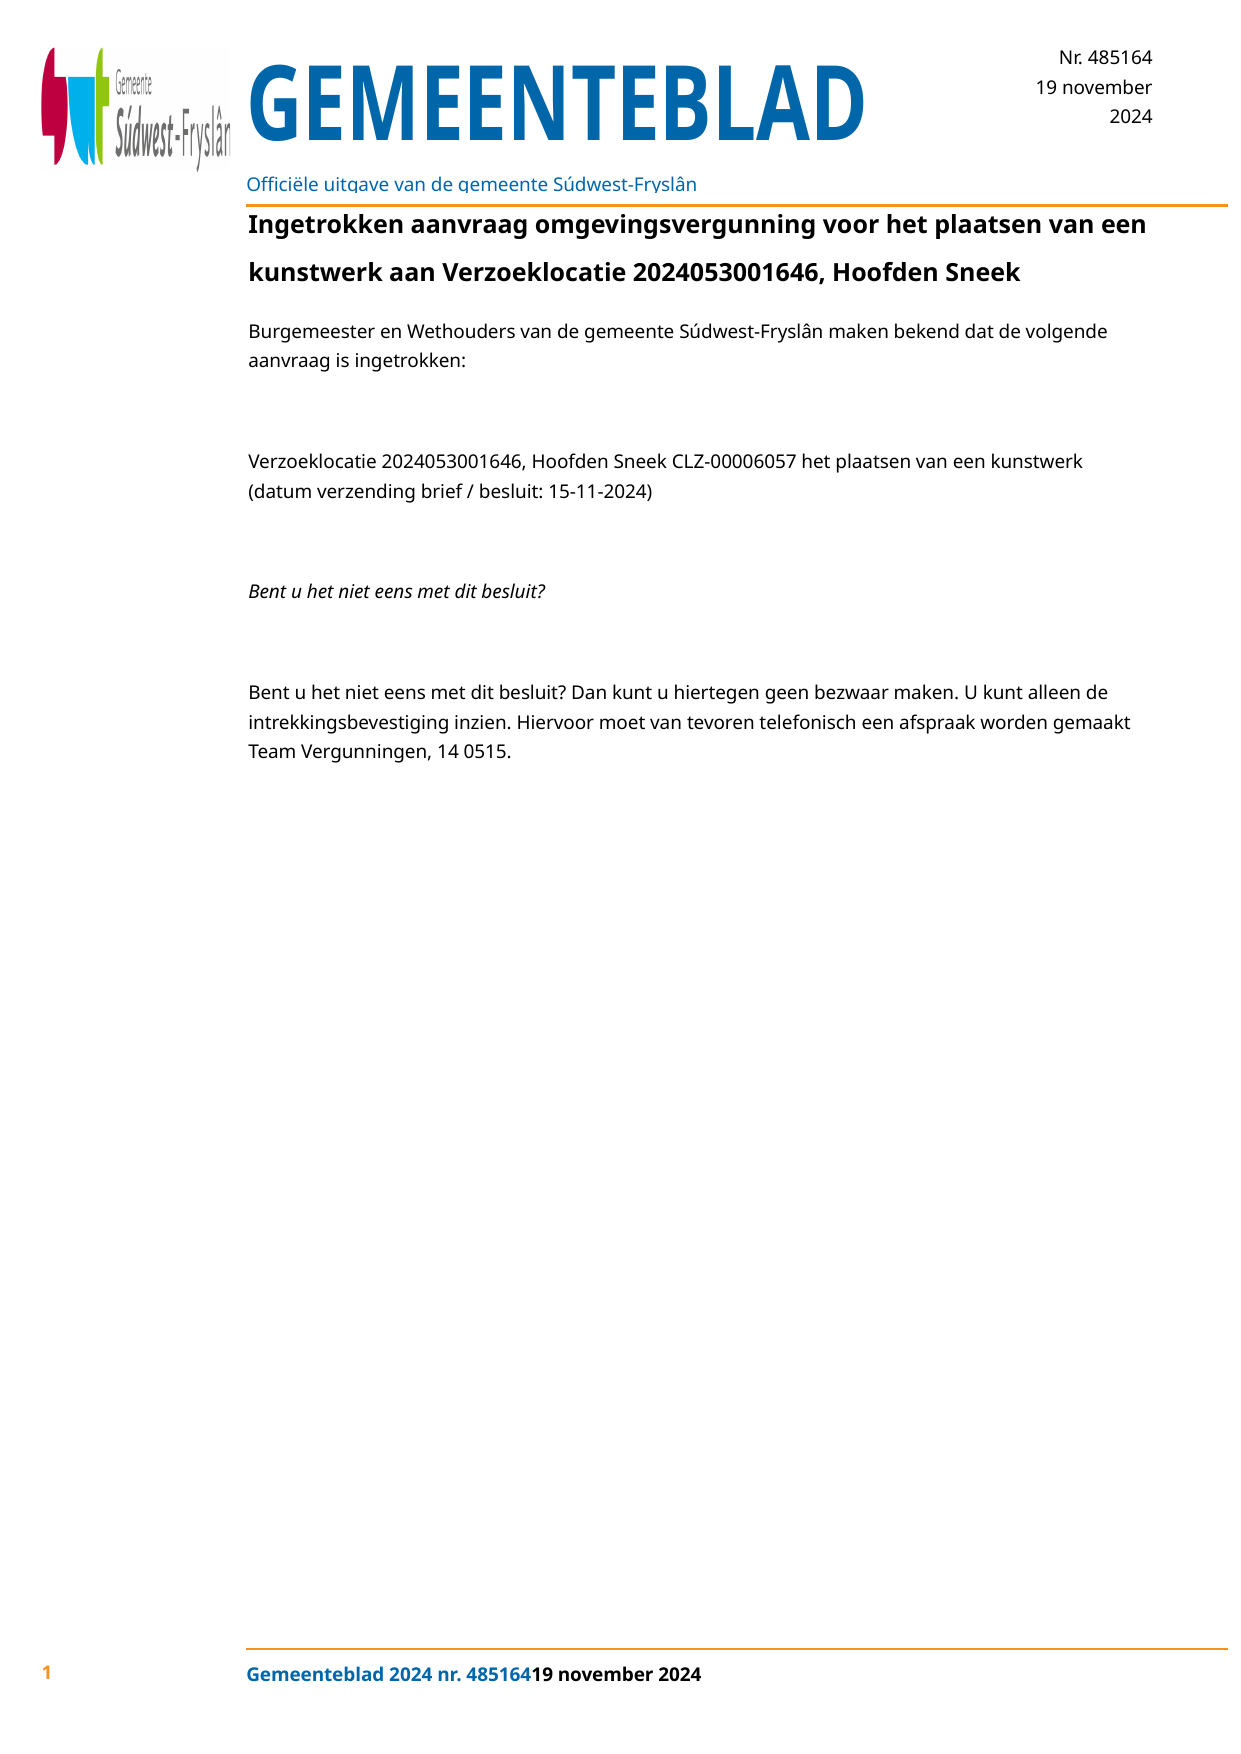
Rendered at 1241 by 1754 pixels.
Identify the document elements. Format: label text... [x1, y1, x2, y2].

picture [41, 47, 231, 172]
text Verzoeklocatie 2024053001646, Hoofden Sneek CLZ-00006057 het plaatsen van een kunstwerk (datum verzending brief / besluit: 15-11-2024) [248, 448, 1152, 504]
text Bent u het niet eens met dit besluit? [248, 579, 1152, 604]
text Burgemeester en Wethouders van de gemeente Súdwest-Fryslân maken bekend dat de volgende aanvraag is ingetrokken: [248, 318, 1152, 373]
text Bent u het niet eens met dit besluit? Dan kunt u hiertegen geen bezwaar maken. U kunt alleen de intrekkingsbevestiging inzien. Hiervoor moet van tevoren telefonisch een afspraak worden gemaakt Team Vergunningen, 14 0515. [248, 679, 1152, 764]
text Ingetrokken aanvraag omgevingsvergunning voor het plaatsen van een kunstwerk aan Verzoeklocatie 2024053001646, Hoofden Sneek [248, 207, 1152, 288]
